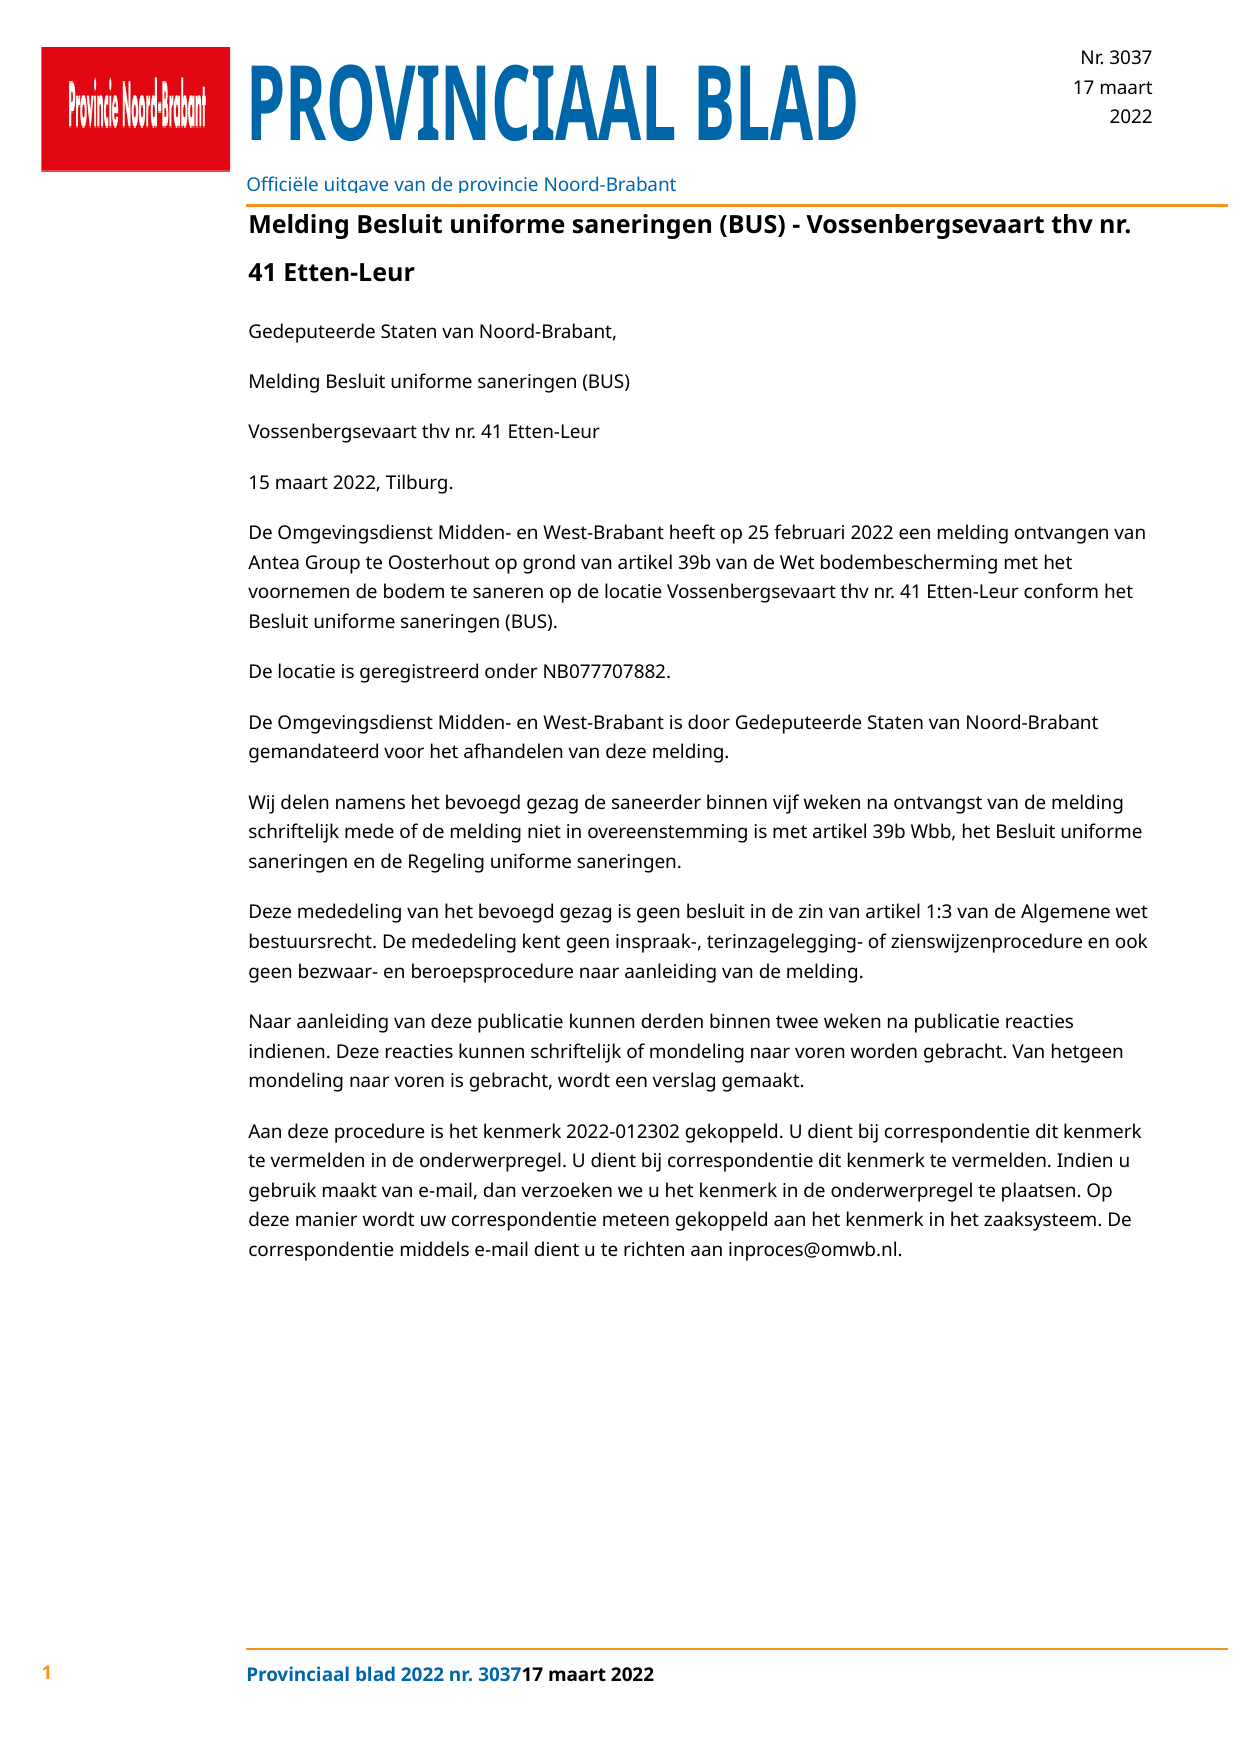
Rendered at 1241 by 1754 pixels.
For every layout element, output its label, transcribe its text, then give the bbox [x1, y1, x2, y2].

text 15 maart 2022, Tilburg. [248, 469, 1152, 495]
text Wij delen namens het bevoegd gezag de saneerder binnen vijf weken na ontvangst van de melding schriftelijk mede of de melding niet in overeenstemming is met artikel 39b Wbb, het Besluit uniforme saneringen en de Regeling uniforme saneringen. [248, 789, 1152, 874]
text De Omgevingsdienst Midden- en West-Brabant is door Gedeputeerde Staten van Noord-Brabant gemandateerd voor het afhandelen van deze melding. [248, 709, 1152, 764]
picture [41, 47, 231, 172]
text Vossenbergsevaart thv nr. 41 Etten-Leur [248, 419, 1152, 444]
text Deze mededeling van het bevoegd gezag is geen besluit in de zin van artikel 1:3 van de Algemene wet bestuursrecht. De mededeling kent geen inspraak-, terinzagelegging- of zienswijzenprocedure en ook geen bezwaar- en beroepsprocedure naar aanleiding van de melding. [248, 899, 1152, 984]
text Melding Besluit uniforme saneringen (BUS) [248, 368, 1152, 394]
text De Omgevingsdienst Midden- en West-Brabant heeft op 25 februari 2022 een melding ontvangen van Antea Group te Oosterhout op grond van artikel 39b van de Wet bodembescherming met het voornemen de bodem te saneren op de locatie Vossenbergsevaart thv nr. 41 Etten-Leur conform het Besluit uniforme saneringen (BUS). [248, 519, 1152, 634]
text Gedeputeerde Staten van Noord-Brabant, [248, 318, 1152, 344]
text Melding Besluit uniforme saneringen (BUS) - Vossenbergsevaart thv nr. 41 Etten-Leur [248, 207, 1152, 288]
text Naar aanleiding van deze publicatie kunnen derden binnen twee weken na publicatie reacties indienen. Deze reacties kunnen schriftelijk of mondeling naar voren worden gebracht. Van hetgeen mondeling naar voren is gebracht, wordt een verslag gemaakt. [248, 1008, 1152, 1093]
text De locatie is geregistreerd onder NB077707882. [248, 659, 1152, 684]
text Aan deze procedure is het kenmerk 2022-012302 gekoppeld. U dient bij correspondentie dit kenmerk te vermelden in de onderwerpregel. U dient bij correspondentie dit kenmerk te vermelden. Indien u gebruik maakt van e-mail, dan verzoeken we u het kenmerk in de onderwerpregel te plaatsen. Op deze manier wordt uw correspondentie meteen gekoppeld aan het kenmerk in het zaaksysteem. De correspondentie middels e-mail dient u te richten aan inproces@omwb.nl. [248, 1118, 1152, 1262]
